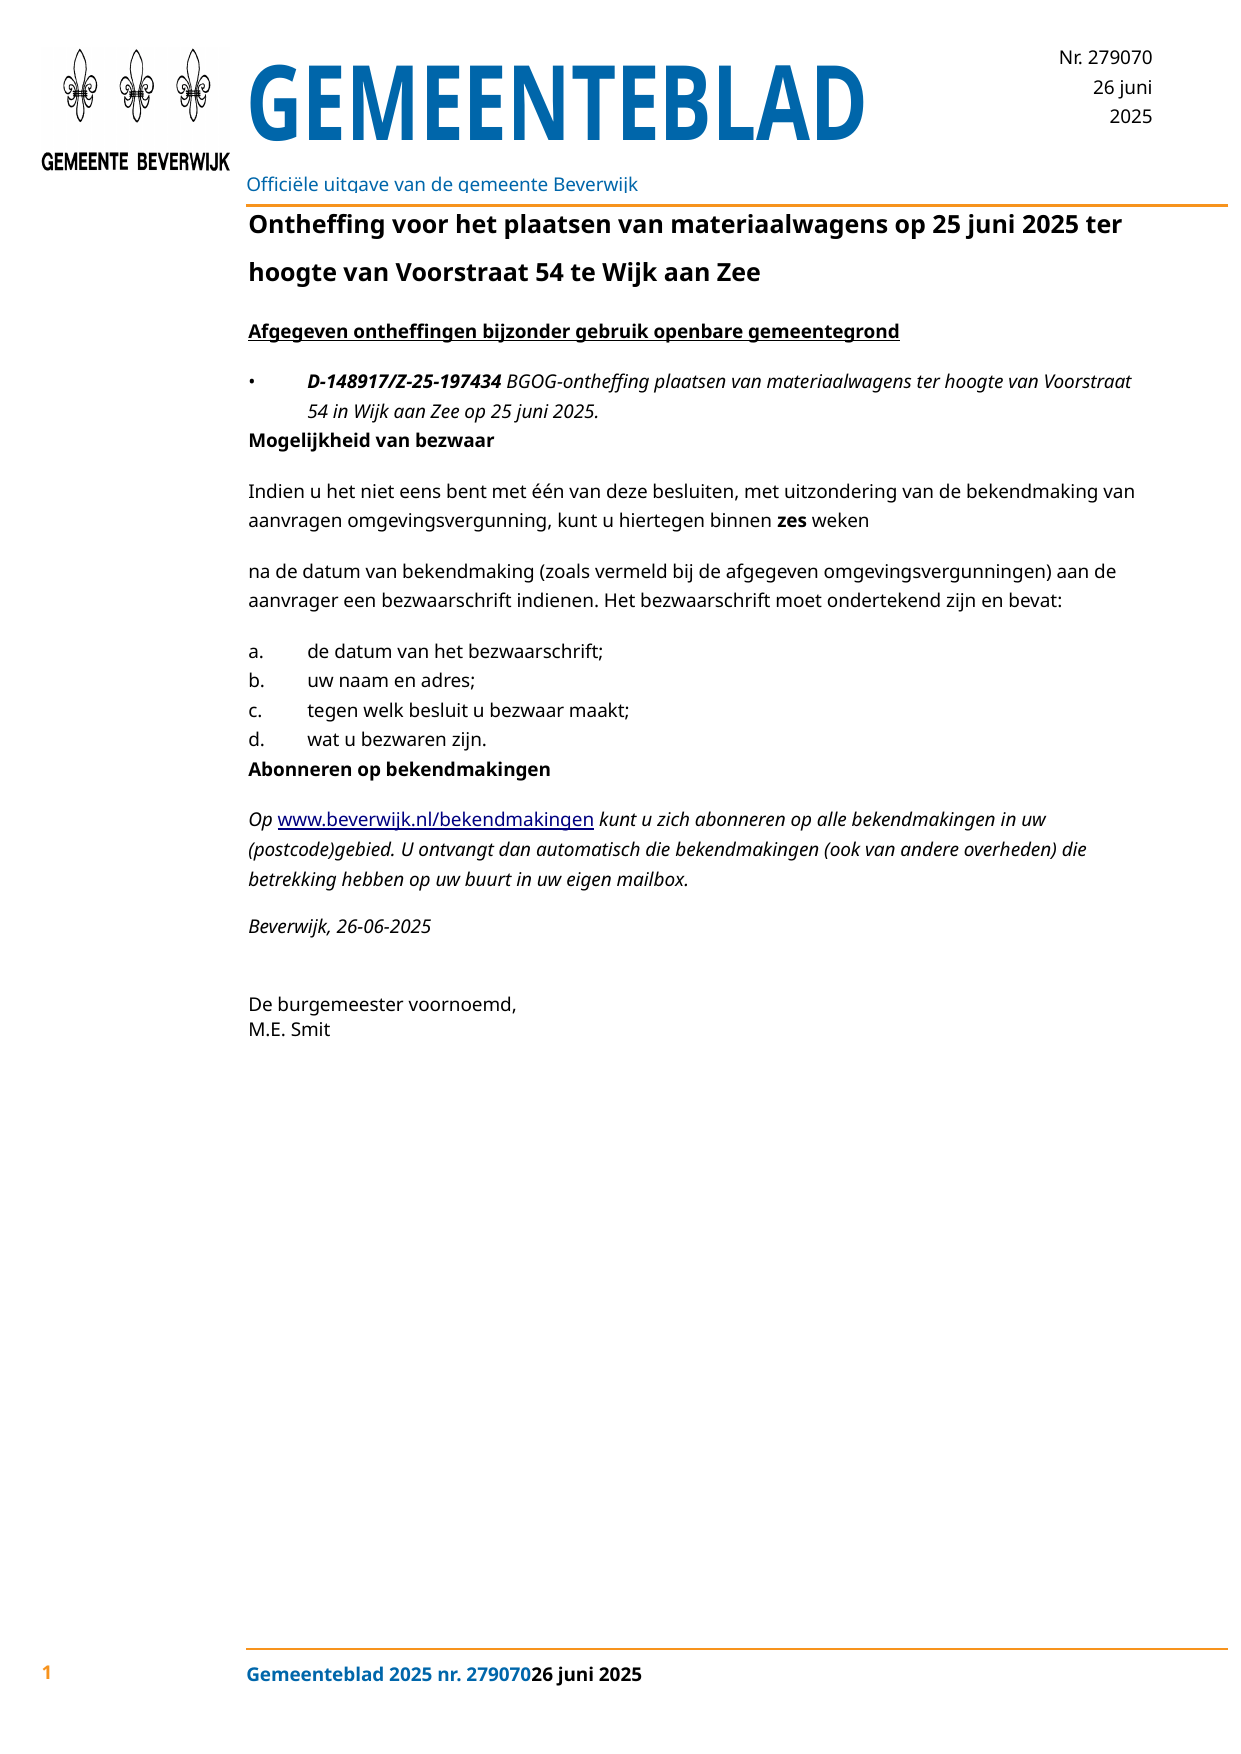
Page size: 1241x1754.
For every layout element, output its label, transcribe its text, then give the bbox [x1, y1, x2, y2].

text Op www.beverwijk.nl/bekendmakingen kunt u zich abonneren op alle bekendmakingen in uw (postcode)gebied. U ontvangt dan automatisch die bekendmakingen (ook van andere overheden) die betrekking hebben op uw buurt in uw eigen mailbox. [248, 807, 1152, 892]
list wat u bezwaren zijn. [248, 727, 1152, 752]
text De burgemeester voornoemd, [248, 991, 1152, 1017]
text Afgegeven ontheffingen bijzonder gebruik openbare gemeentegrond [248, 318, 1152, 344]
list D-148917/Z-25-197434 BGOG-ontheffing plaatsen van materiaalwagens ter hoogte van Voorstraat 54 in Wijk aan Zee op 25 juni 2025. [248, 368, 1152, 424]
text Mogelijkheid van bezwaar [248, 427, 1152, 453]
list uw naam en adres; [248, 667, 1152, 693]
text Indien u het niet eens bent met één van deze besluiten, met uitzondering van de bekendmaking van aanvragen omgevingsvergunning, kunt u hiertegen binnen zes weken [248, 478, 1152, 533]
text M.E. Smit [248, 1017, 1152, 1042]
picture [41, 47, 231, 172]
text Beverwijk, 26-06-2025 [248, 914, 1152, 939]
text Abonneren op bekendmakingen [248, 756, 1152, 782]
text Ontheffing voor het plaatsen van materiaalwagens op 25 juni 2025 ter hoogte van Voorstraat 54 te Wijk aan Zee [248, 207, 1152, 288]
list de datum van het bezwaarschrift; [248, 638, 1152, 664]
list tegen welk besluit u bezwaar maakt; [248, 697, 1152, 723]
text na de datum van bekendmaking (zoals vermeld bij de afgegeven omgevingsvergunningen) aan de aanvrager een bezwaarschrift indienen. Het bezwaarschrift moet ondertekend zijn en bevat: [248, 558, 1152, 613]
